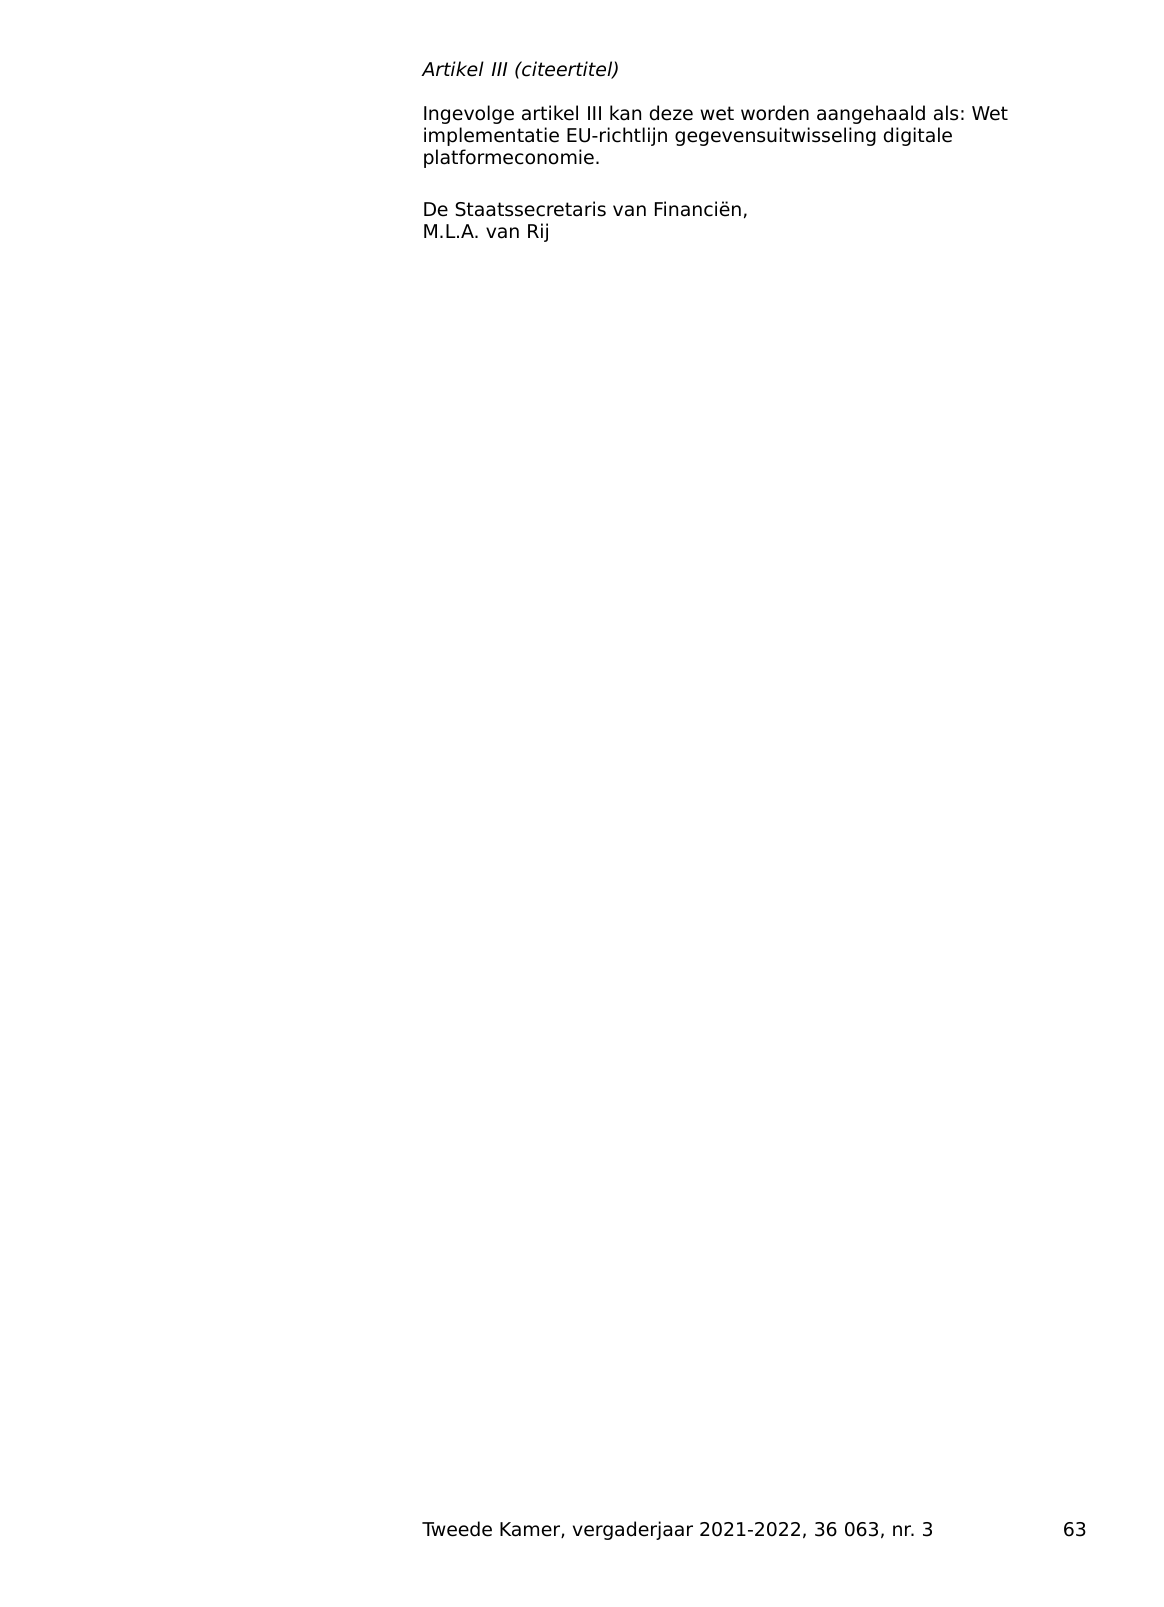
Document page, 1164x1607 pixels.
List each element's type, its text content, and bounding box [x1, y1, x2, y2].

subtitle Artikel III (citeertitel) [422, 59, 1087, 81]
text De Staatssecretaris van Financiën, M.L.A. van Rij [422, 199, 1087, 243]
text Ingevolge artikel III kan deze wet worden aangehaald als: Wet implementatie EU-richtlijn gegevensuitwisseling digitale platformeconomie. [422, 103, 1087, 169]
